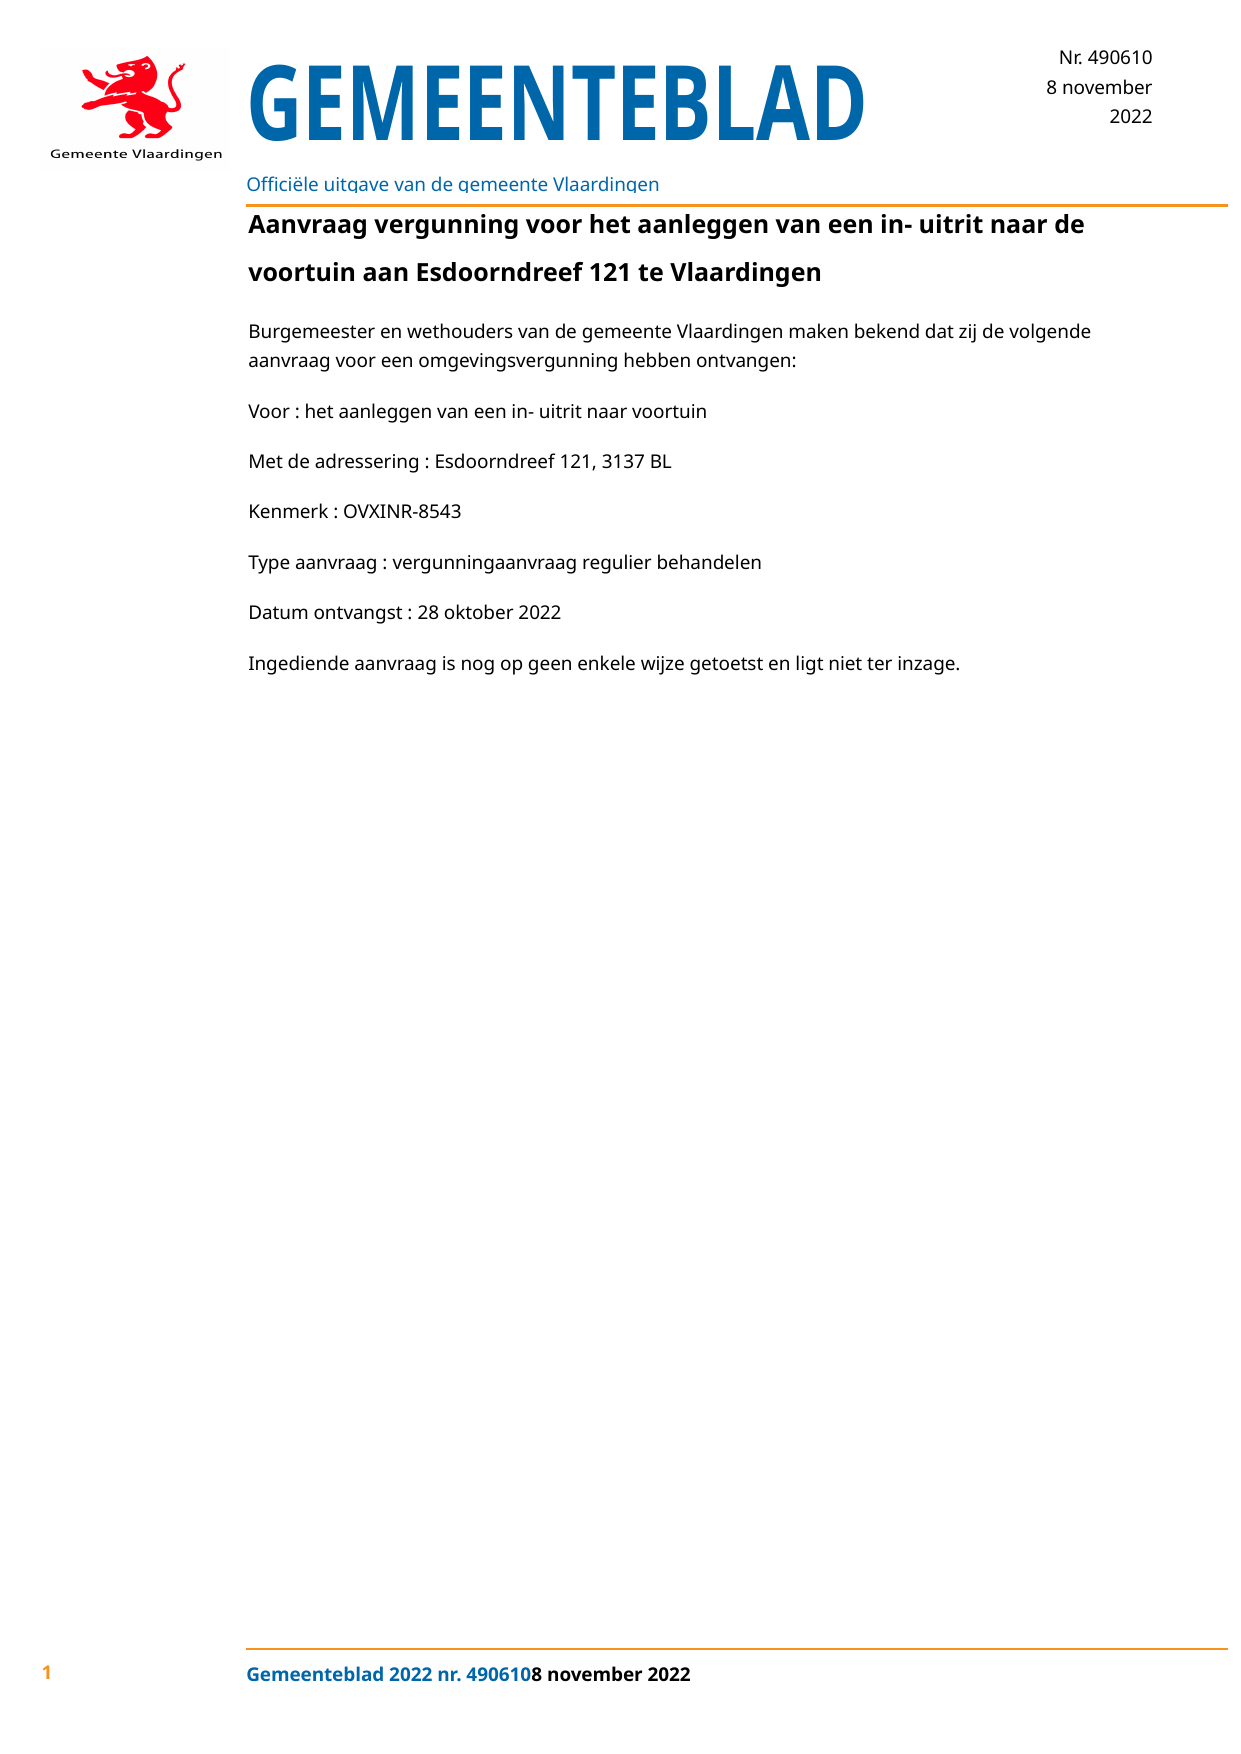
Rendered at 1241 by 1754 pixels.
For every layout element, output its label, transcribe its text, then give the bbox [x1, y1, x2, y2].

text Burgemeester en wethouders van de gemeente Vlaardingen maken bekend dat zij de volgende aanvraag voor een omgevingsvergunning hebben ontvangen: [248, 318, 1152, 373]
picture [41, 47, 231, 172]
text Type aanvraag : vergunningaanvraag regulier behandelen [248, 549, 1152, 575]
text Datum ontvangst : 28 oktober 2022 [248, 599, 1152, 625]
text Met de adressering : Esdoorndreef 121, 3137 BL [248, 448, 1152, 474]
text Voor : het aanleggen van een in- uitrit naar voortuin [248, 398, 1152, 424]
text Aanvraag vergunning voor het aanleggen van een in- uitrit naar de voortuin aan Esdoorndreef 121 te Vlaardingen [248, 207, 1152, 288]
text Ingediende aanvraag is nog op geen enkele wijze getoetst en ligt niet ter inzage. [248, 650, 1152, 676]
text Kenmerk : OVXINR-8543 [248, 499, 1152, 524]
